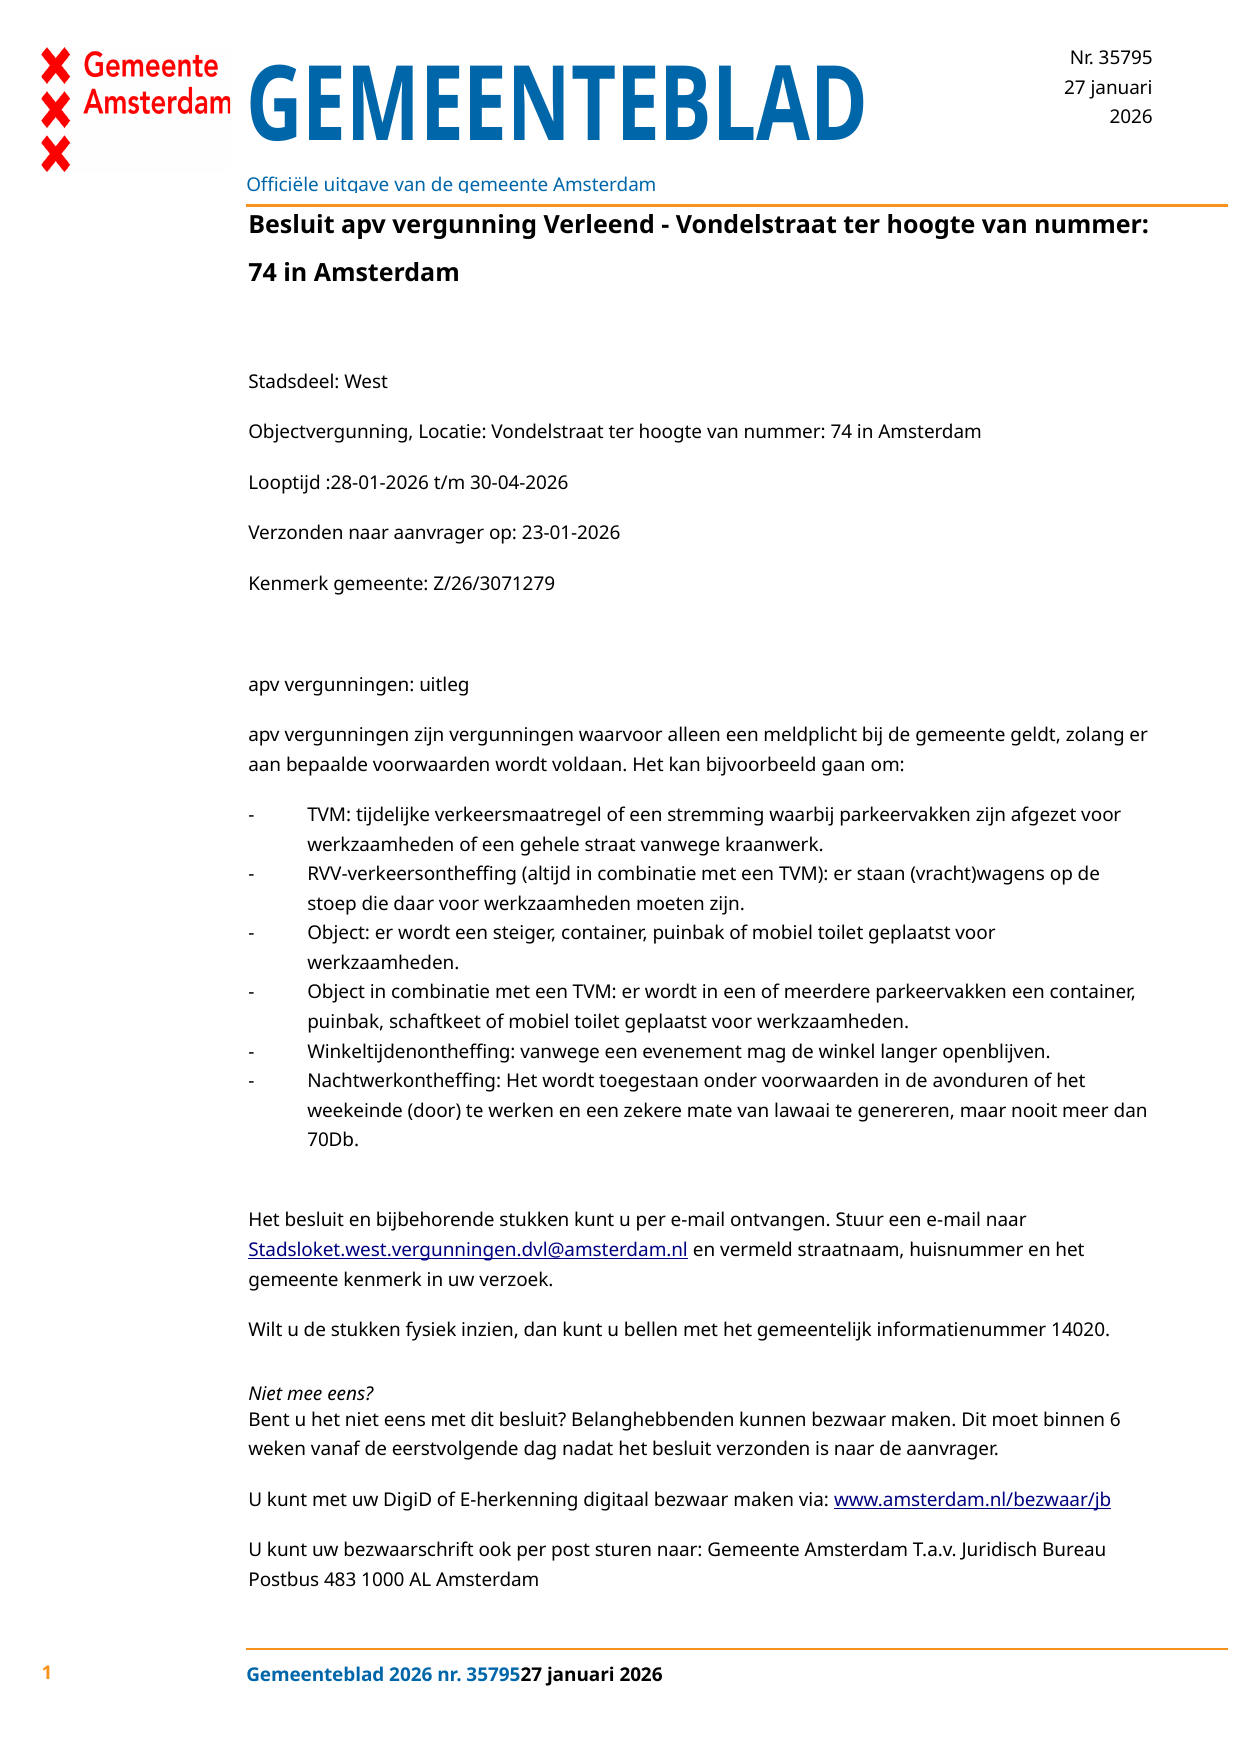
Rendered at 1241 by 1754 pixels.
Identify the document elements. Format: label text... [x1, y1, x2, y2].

text Bent u het niet eens met dit besluit? Belanghebbenden kunnen bezwaar maken. Dit moet binnen 6 weken vanaf de eerstvolgende dag nadat het besluit verzonden is naar de aanvrager. [248, 1406, 1152, 1461]
picture [41, 47, 231, 172]
text U kunt met uw DigiD of E-herkenning digitaal bezwaar maken via: www.amsterdam.nl/bezwaar/jb [248, 1486, 1152, 1512]
list TVM: tijdelijke verkeersmaatregel of een stremming waarbij parkeervakken zijn afgezet voor werkzaamheden of een gehele straat vanwege kraanwerk. [248, 801, 1152, 857]
text Objectvergunning, Locatie: Vondelstraat ter hoogte van nummer: 74 in Amsterdam [248, 419, 1152, 444]
list Object in combinatie met een TVM: er wordt in een of meerdere parkeervakken een container, puinbak, schaftkeet of mobiel toilet geplaatst voor werkzaamheden. [248, 979, 1152, 1034]
text apv vergunningen zijn vergunningen waarvoor alleen een meldplicht bij de gemeente geldt, zolang er aan bepaalde voorwaarden wordt voldaan. Het kan bijvoorbeeld gaan om: [248, 721, 1152, 777]
list Nachtwerkontheffing: Het wordt toegestaan onder voorwaarden in de avonduren of het weekeinde (door) te werken en een zekere mate van lawaai te genereren, maar nooit meer dan 70Db. [248, 1067, 1152, 1152]
text Wilt u de stukken fysiek inzien, dan kunt u bellen met het gemeentelijk informatienummer 14020. [248, 1316, 1152, 1342]
list Winkeltijdenontheffing: vanwege een evenement mag de winkel langer openblijven. [248, 1038, 1152, 1064]
text U kunt uw bezwaarschrift ook per post sturen naar: Gemeente Amsterdam T.a.v. Juridisch Bureau Postbus 483 1000 AL Amsterdam [248, 1536, 1152, 1592]
text Looptijd :28-01-2026 t/m 30-04-2026 [248, 469, 1152, 495]
text Verzonden naar aanvrager op: 23-01-2026 [248, 519, 1152, 545]
text Niet mee eens? [248, 1380, 1152, 1406]
text Het besluit en bijbehorende stukken kunt u per e-mail ontvangen. Stuur een e-mail naar Stadsloket.west.vergunningen.dvl@amsterdam.nl en vermeld straatnaam, huisnummer en het gemeente kenmerk in uw verzoek. [248, 1207, 1152, 1292]
list Object: er wordt een steiger, container, puinbak of mobiel toilet geplaatst voor werkzaamheden. [248, 919, 1152, 975]
text Besluit apv vergunning Verleend - Vondelstraat ter hoogte van nummer: 74 in Amsterdam [248, 207, 1152, 288]
list RVV-verkeersontheffing (altijd in combinatie met een TVM): er staan (vracht)wagens op de stoep die daar voor werkzaamheden moeten zijn. [248, 860, 1152, 916]
text Stadsdeel: West [248, 368, 1152, 394]
text Kenmerk gemeente: Z/26/3071279 [248, 570, 1152, 596]
text apv vergunningen: uitleg [248, 671, 1152, 697]
